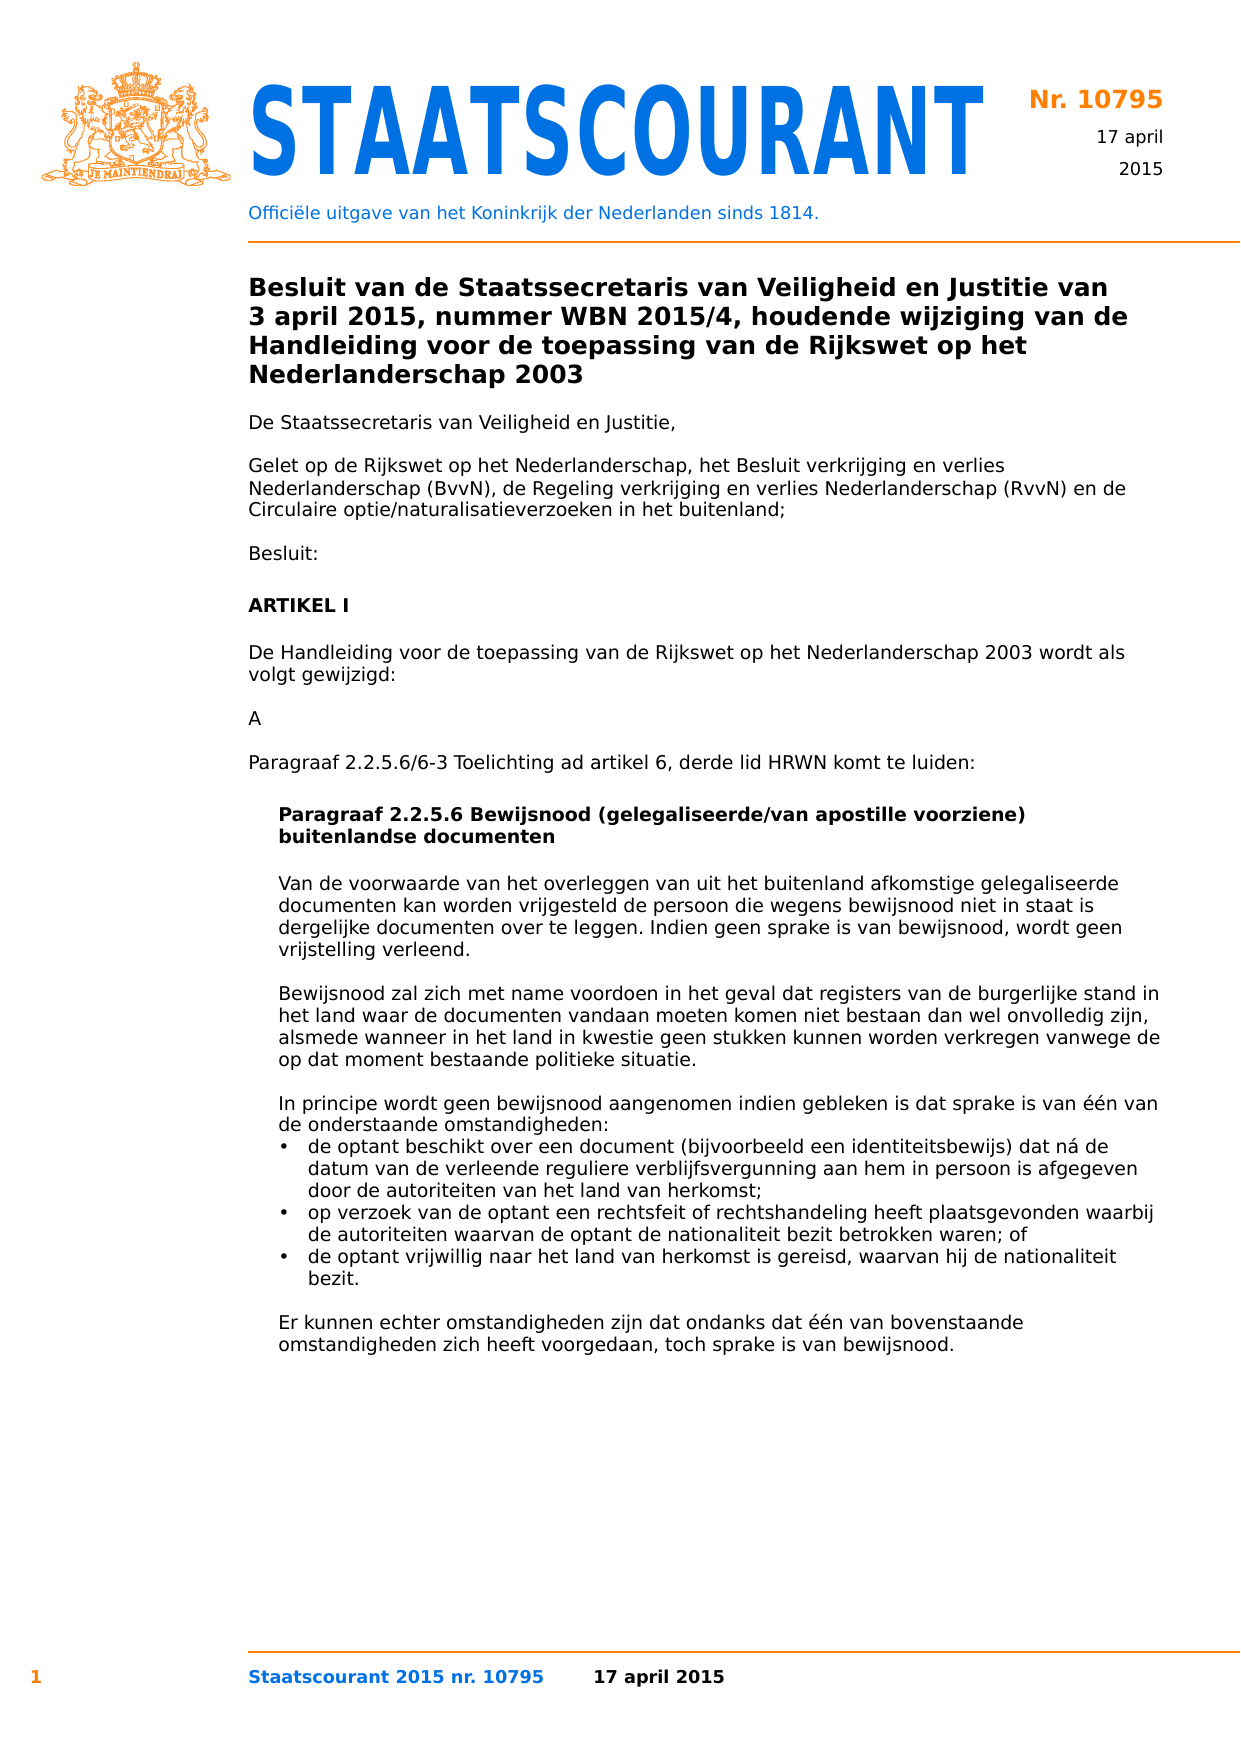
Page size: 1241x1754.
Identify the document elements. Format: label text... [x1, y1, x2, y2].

text • de optant beschikt over een document (bijvoorbeeld een identiteitsbewijs) dat ná de datum van de verleende reguliere verblijfsvergunning aan hem in persoon is afgegeven door de autoriteiten van het land van herkomst; [278, 1136, 1163, 1202]
table_cell 17 april [998, 121, 1240, 153]
table_header STAATSCOURANT [248, 62, 998, 203]
table_cell Officiële uitgave van het Koninkrijk der Nederlanden sinds 1814. [248, 203, 1240, 241]
subtitle Besluit van de Staatssecretaris van Veiligheid en Justitie van 3 april 2015, nummer WBN 2015/4, houdende wijziging van de Handleiding voor de toepassing van de Rijkswet op het Nederlanderschap 2003 [248, 273, 1163, 390]
text Paragraaf 2.2.5.6/6-3 Toelichting ad artikel 6, derde lid HRWN komt te luiden: [248, 752, 1163, 774]
text • de optant vrijwillig naar het land van herkomst is gereisd, waarvan hij de nationaliteit bezit. [278, 1246, 1163, 1290]
picture [41, 62, 231, 186]
text Bewijsnood zal zich met name voordoen in het geval dat registers van de burgerlijke stand in het land waar de documenten vandaan moeten komen niet bestaan dan wel onvolledig zijn, alsmede wanneer in het land in kwestie geen stukken kunnen worden verkregen vanwege de op dat moment bestaande politieke situatie. [278, 983, 1163, 1071]
table_header Nr. 10795 [998, 62, 1240, 121]
text In principe wordt geen bewijsnood aangenomen indien gebleken is dat sprake is van één van de onderstaande omstandigheden: [278, 1092, 1163, 1136]
table_cell 2015 [998, 153, 1240, 203]
table_header [25, 62, 248, 241]
subtitle Paragraaf 2.2.5.6 Bewijsnood (gelegaliseerde/van apostille voorziene) buitenlandse documenten [278, 804, 1163, 848]
text Van de voorwaarde van het overleggen van uit het buitenland afkomstige gelegaliseerde documenten kan worden vrijgesteld de persoon die wegens bewijsnood niet in staat is dergelijke documenten over te leggen. Indien geen sprake is van bewijsnood, wordt geen vrijstelling verleend. [278, 873, 1163, 961]
text Gelet op de Rijkswet op het Nederlanderschap, het Besluit verkrijging en verlies Nederlanderschap (BvvN), de Regeling verkrijging en verlies Nederlanderschap (RvvN) en de Circulaire optie/naturalisatieverzoeken in het buitenland; [248, 455, 1163, 521]
text A [248, 708, 1163, 730]
text De Handleiding voor de toepassing van de Rijkswet op het Nederlanderschap 2003 wordt als volgt gewijzigd: [248, 642, 1163, 686]
text Besluit: [248, 543, 1163, 565]
text Er kunnen echter omstandigheden zijn dat ondanks dat één van bovenstaande omstandigheden zich heeft voorgedaan, toch sprake is van bewijsnood. [278, 1312, 1163, 1356]
text De Staatssecretaris van Veiligheid en Justitie, [248, 412, 1163, 433]
subtitle ARTIKEL I [248, 595, 1163, 617]
text • op verzoek van de optant een rechtsfeit of rechtshandeling heeft plaatsgevonden waarbij de autoriteiten waarvan de optant de nationaliteit bezit betrokken waren; of [278, 1202, 1163, 1246]
